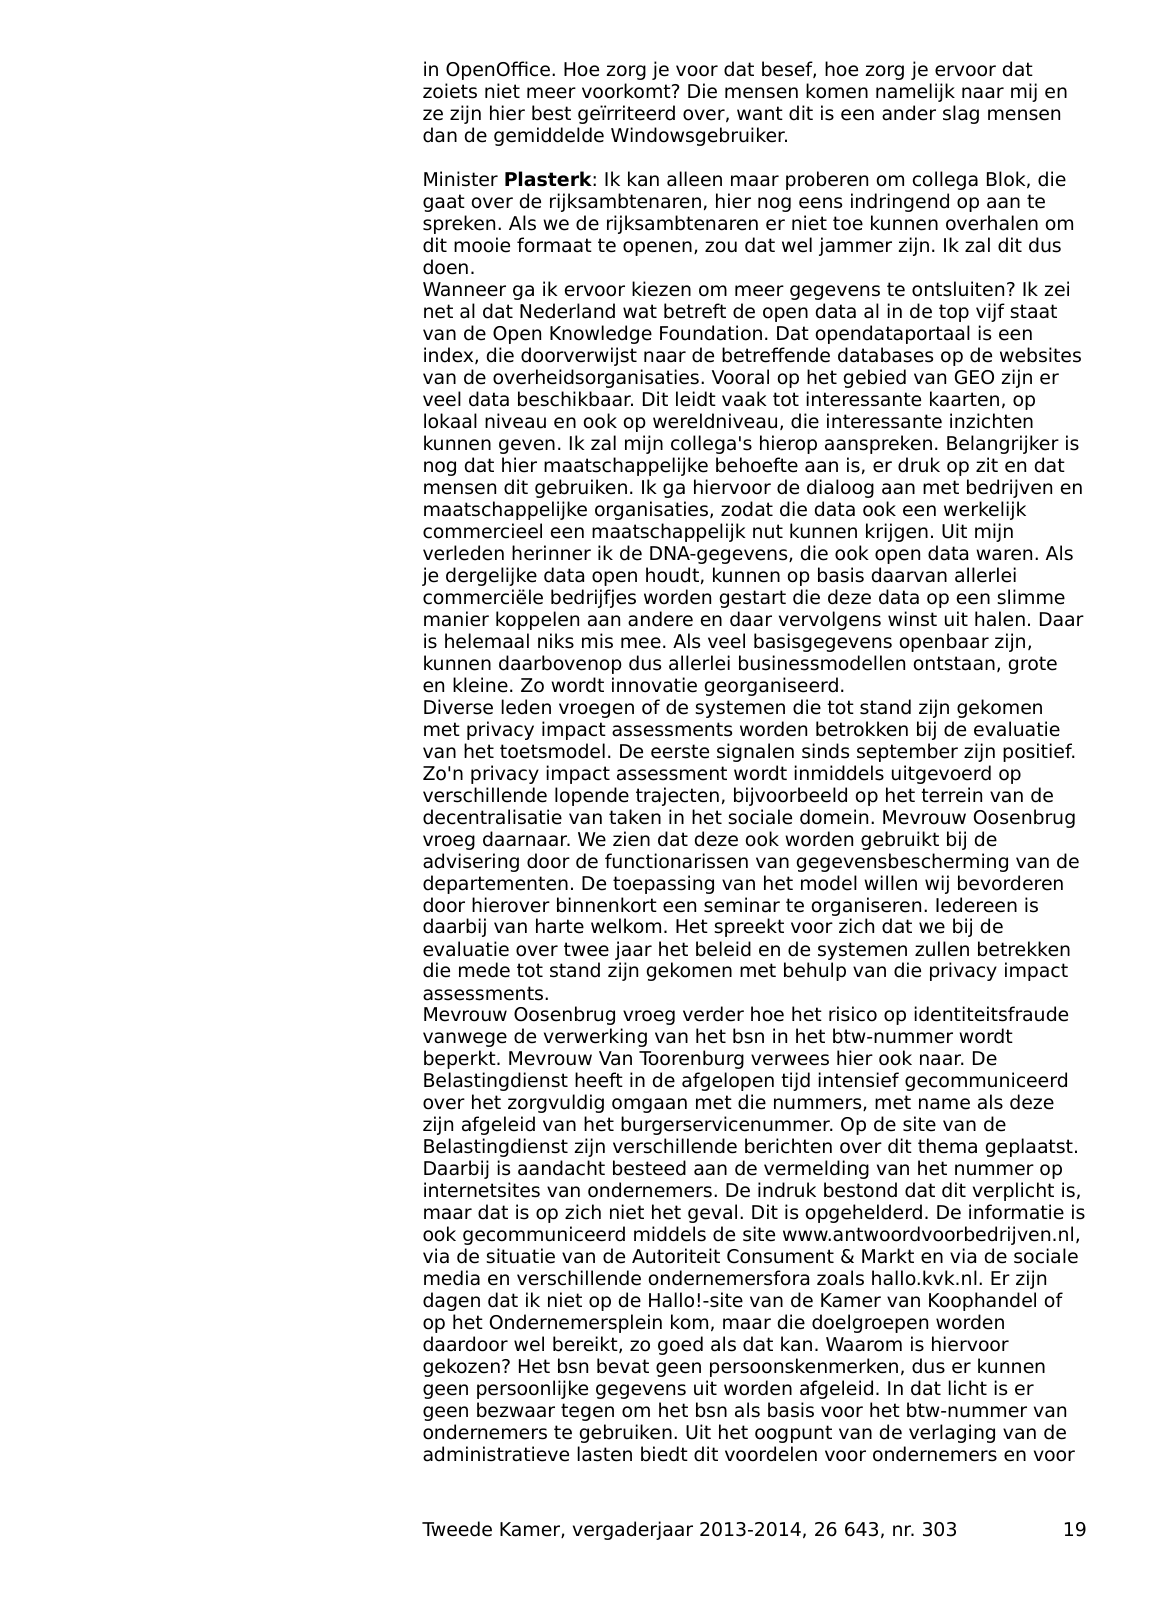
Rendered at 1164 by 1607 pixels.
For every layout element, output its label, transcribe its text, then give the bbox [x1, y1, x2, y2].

text Mevrouw Oosenbrug vroeg verder hoe het risico op identiteitsfraude vanwege de verwerking van het bsn in het btw-nummer wordt beperkt. Mevrouw Van Toorenburg verwees hier ook naar. De Belastingdienst heeft in de afgelopen tijd intensief gecommuniceerd over het zorgvuldig omgaan met die nummers, met name als deze zijn afgeleid van het burgerservicenummer. Op de site van de Belastingdienst zijn verschillende berichten over dit thema geplaatst. Daarbij is aandacht besteed aan de vermelding van het nummer op internetsites van ondernemers. De indruk bestond dat dit verplicht is, maar dat is op zich niet het geval. Dit is opgehelderd. De informatie is ook gecommuniceerd middels de site www.antwoordvoorbedrijven.nl, via de situatie van de Autoriteit Consument & Markt en via de sociale media en verschillende ondernemersfora zoals hallo.kvk.nl. Er zijn dagen dat ik niet op de Hallo!-site van de Kamer van Koophandel of op het Ondernemersplein kom, maar die doelgroepen worden daardoor wel bereikt, zo goed als dat kan. Waarom is hiervoor gekozen? Het bsn bevat geen persoonskenmerken, dus er kunnen geen persoonlijke gegevens uit worden afgeleid. In dat licht is er geen bezwaar tegen om het bsn als basis voor het btw-nummer van ondernemers te gebruiken. Uit het oogpunt van de verlaging van de administratieve lasten biedt dit voordelen voor ondernemers en voor [422, 1004, 1087, 1466]
text Wanneer ga ik ervoor kiezen om meer gegevens te ontsluiten? Ik zei net al dat Nederland wat betreft de open data al in de top vijf staat van de Open Knowledge Foundation. Dat opendataportaal is een index, die doorverwijst naar de betreffende databases op de websites van de overheidsorganisaties. Vooral op het gebied van GEO zijn er veel data beschikbaar. Dit leidt vaak tot interessante kaarten, op lokaal niveau en ook op wereldniveau, die interessante inzichten kunnen geven. Ik zal mijn collega's hierop aanspreken. Belangrijker is nog dat hier maatschappelijke behoefte aan is, er druk op zit en dat mensen dit gebruiken. Ik ga hiervoor de dialoog aan met bedrijven en maatschappelijke organisaties, zodat die data ook een werkelijk commercieel een maatschappelijk nut kunnen krijgen. Uit mijn verleden herinner ik de DNA-gegevens, die ook open data waren. Als je dergelijke data open houdt, kunnen op basis daarvan allerlei commerciële bedrijfjes worden gestart die deze data op een slimme manier koppelen aan andere en daar vervolgens winst uit halen. Daar is helemaal niks mis mee. Als veel basisgegevens openbaar zijn, kunnen daarbovenop dus allerlei businessmodellen ontstaan, grote en kleine. Zo wordt innovatie georganiseerd. [422, 279, 1087, 697]
text in OpenOffice. Hoe zorg je voor dat besef, hoe zorg je ervoor dat zoiets niet meer voorkomt? Die mensen komen namelijk naar mij en ze zijn hier best geïrriteerd over, want dit is een ander slag mensen dan de gemiddelde Windowsgebruiker. [422, 59, 1087, 147]
text Diverse leden vroegen of de systemen die tot stand zijn gekomen met privacy impact assessments worden betrokken bij de evaluatie van het toetsmodel. De eerste signalen sinds september zijn positief. Zo'n privacy impact assessment wordt inmiddels uitgevoerd op verschillende lopende trajecten, bijvoorbeeld op het terrein van de decentralisatie van taken in het sociale domein. Mevrouw Oosenbrug vroeg daarnaar. We zien dat deze ook worden gebruikt bij de advisering door de functionarissen van gegevensbescherming van de departementen. De toepassing van het model willen wij bevorderen door hierover binnenkort een seminar te organiseren. Iedereen is daarbij van harte welkom. Het spreekt voor zich dat we bij de evaluatie over twee jaar het beleid en de systemen zullen betrekken die mede tot stand zijn gekomen met behulp van die privacy impact assessments. [422, 697, 1087, 1004]
text Minister Plasterk: Ik kan alleen maar proberen om collega Blok, die gaat over de rijksambtenaren, hier nog eens indringend op aan te spreken. Als we de rijksambtenaren er niet toe kunnen overhalen om dit mooie formaat te openen, zou dat wel jammer zijn. Ik zal dit dus doen. [422, 169, 1087, 279]
